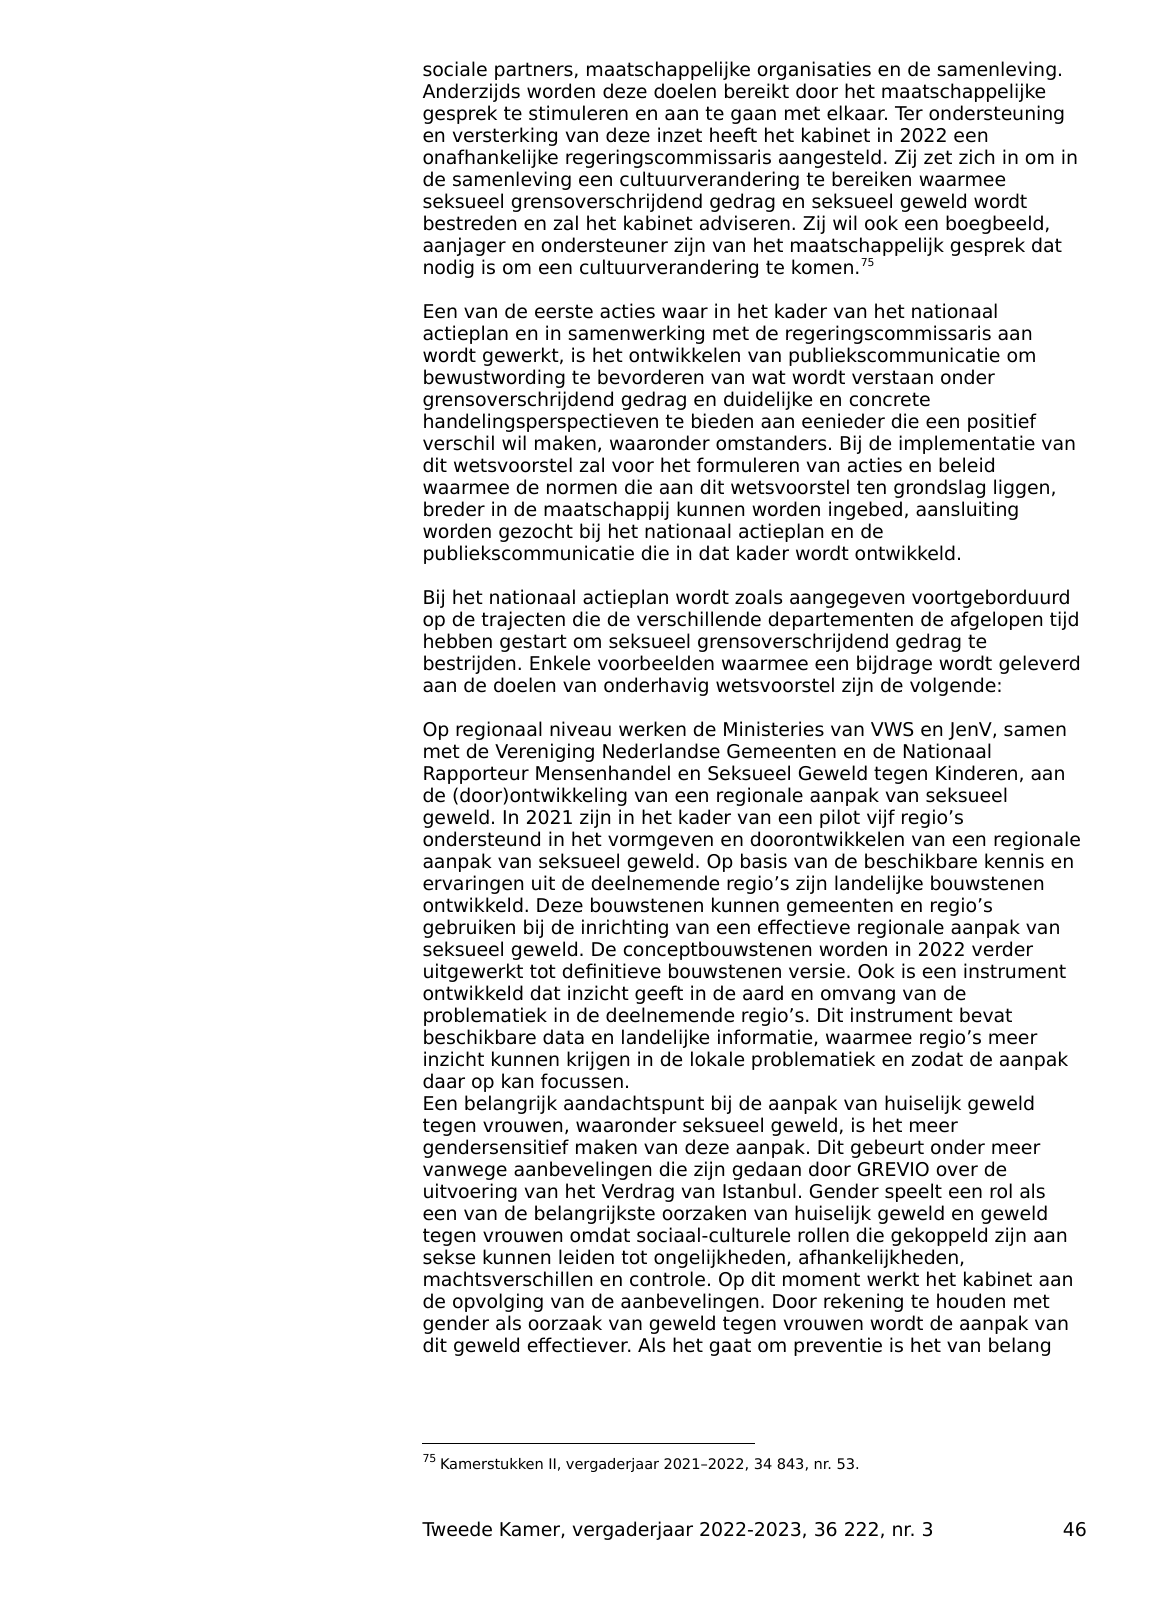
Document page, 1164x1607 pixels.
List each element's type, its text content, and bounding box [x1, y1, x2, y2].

text Bij het nationaal actieplan wordt zoals aangegeven voortgeborduurd op de trajecten die de verschillende departementen de afgelopen tijd hebben gestart om seksueel grensoverschrijdend gedrag te bestrijden. Enkele voorbeelden waarmee een bijdrage wordt geleverd aan de doelen van onderhavig wetsvoorstel zijn de volgende: [422, 587, 1087, 697]
text sociale partners, maatschappelijke organisaties en de samenleving. Anderzijds worden deze doelen bereikt door het maatschappelijke gesprek te stimuleren en aan te gaan met elkaar. Ter ondersteuning en versterking van deze inzet heeft het kabinet in 2022 een onafhankelijke regeringscommissaris aangesteld. Zij zet zich in om in de samenleving een cultuurverandering te bereiken waarmee seksueel grensoverschrijdend gedrag en seksueel geweld wordt bestreden en zal het kabinet adviseren. Zij wil ook een boegbeeld, aanjager en ondersteuner zijn van het maatschappelijk gesprek dat nodig is om een cultuurverandering te komen. [422, 59, 1087, 279]
text Een belangrijk aandachtspunt bij de aanpak van huiselijk geweld tegen vrouwen, waaronder seksueel geweld, is het meer gendersensitief maken van deze aanpak. Dit gebeurt onder meer vanwege aanbevelingen die zijn gedaan door GREVIO over de uitvoering van het Verdrag van Istanbul. Gender speelt een rol als een van de belangrijkste oorzaken van huiselijk geweld en geweld tegen vrouwen omdat sociaal-culturele rollen die gekoppeld zijn aan sekse kunnen leiden tot ongelijkheden, afhankelijkheden, machtsverschillen en controle. Op dit moment werkt het kabinet aan de opvolging van de aanbevelingen. Door rekening te houden met gender als oorzaak van geweld tegen vrouwen wordt de aanpak van dit geweld effectiever. Als het gaat om preventie is het van belang [422, 1093, 1087, 1356]
text Een van de eerste acties waar in het kader van het nationaal actieplan en in samenwerking met de regeringscommissaris aan wordt gewerkt, is het ontwikkelen van publiekscommunicatie om bewustwording te bevorderen van wat wordt verstaan onder grensoverschrijdend gedrag en duidelijke en concrete handelingsperspectieven te bieden aan eenieder die een positief verschil wil maken, waaronder omstanders. Bij de implementatie van dit wetsvoorstel zal voor het formuleren van acties en beleid waarmee de normen die aan dit wetsvoorstel ten grondslag liggen, breder in de maatschappij kunnen worden ingebed, aansluiting worden gezocht bij het nationaal actieplan en de publiekscommunicatie die in dat kader wordt ontwikkeld. [422, 301, 1087, 565]
text Kamerstukken II, vergaderjaar 2021–2022, 34 843, nr. 53. [422, 1452, 1087, 1474]
text Op regionaal niveau werken de Ministeries van VWS en JenV, samen met de Vereniging Nederlandse Gemeenten en de Nationaal Rapporteur Mensenhandel en Seksueel Geweld tegen Kinderen, aan de (door)ontwikkeling van een regionale aanpak van seksueel geweld. In 2021 zijn in het kader van een pilot vijf regio’s ondersteund in het vormgeven en doorontwikkelen van een regionale aanpak van seksueel geweld. Op basis van de beschikbare kennis en ervaringen uit de deelnemende regio’s zijn landelijke bouwstenen ontwikkeld. Deze bouwstenen kunnen gemeenten en regio’s gebruiken bij de inrichting van een effectieve regionale aanpak van seksueel geweld. De conceptbouwstenen worden in 2022 verder uitgewerkt tot definitieve bouwstenen versie. Ook is een instrument ontwikkeld dat inzicht geeft in de aard en omvang van de problematiek in de deelnemende regio’s. Dit instrument bevat beschikbare data en landelijke informatie, waarmee regio’s meer inzicht kunnen krijgen in de lokale problematiek en zodat de aanpak daar op kan focussen. [422, 719, 1087, 1093]
